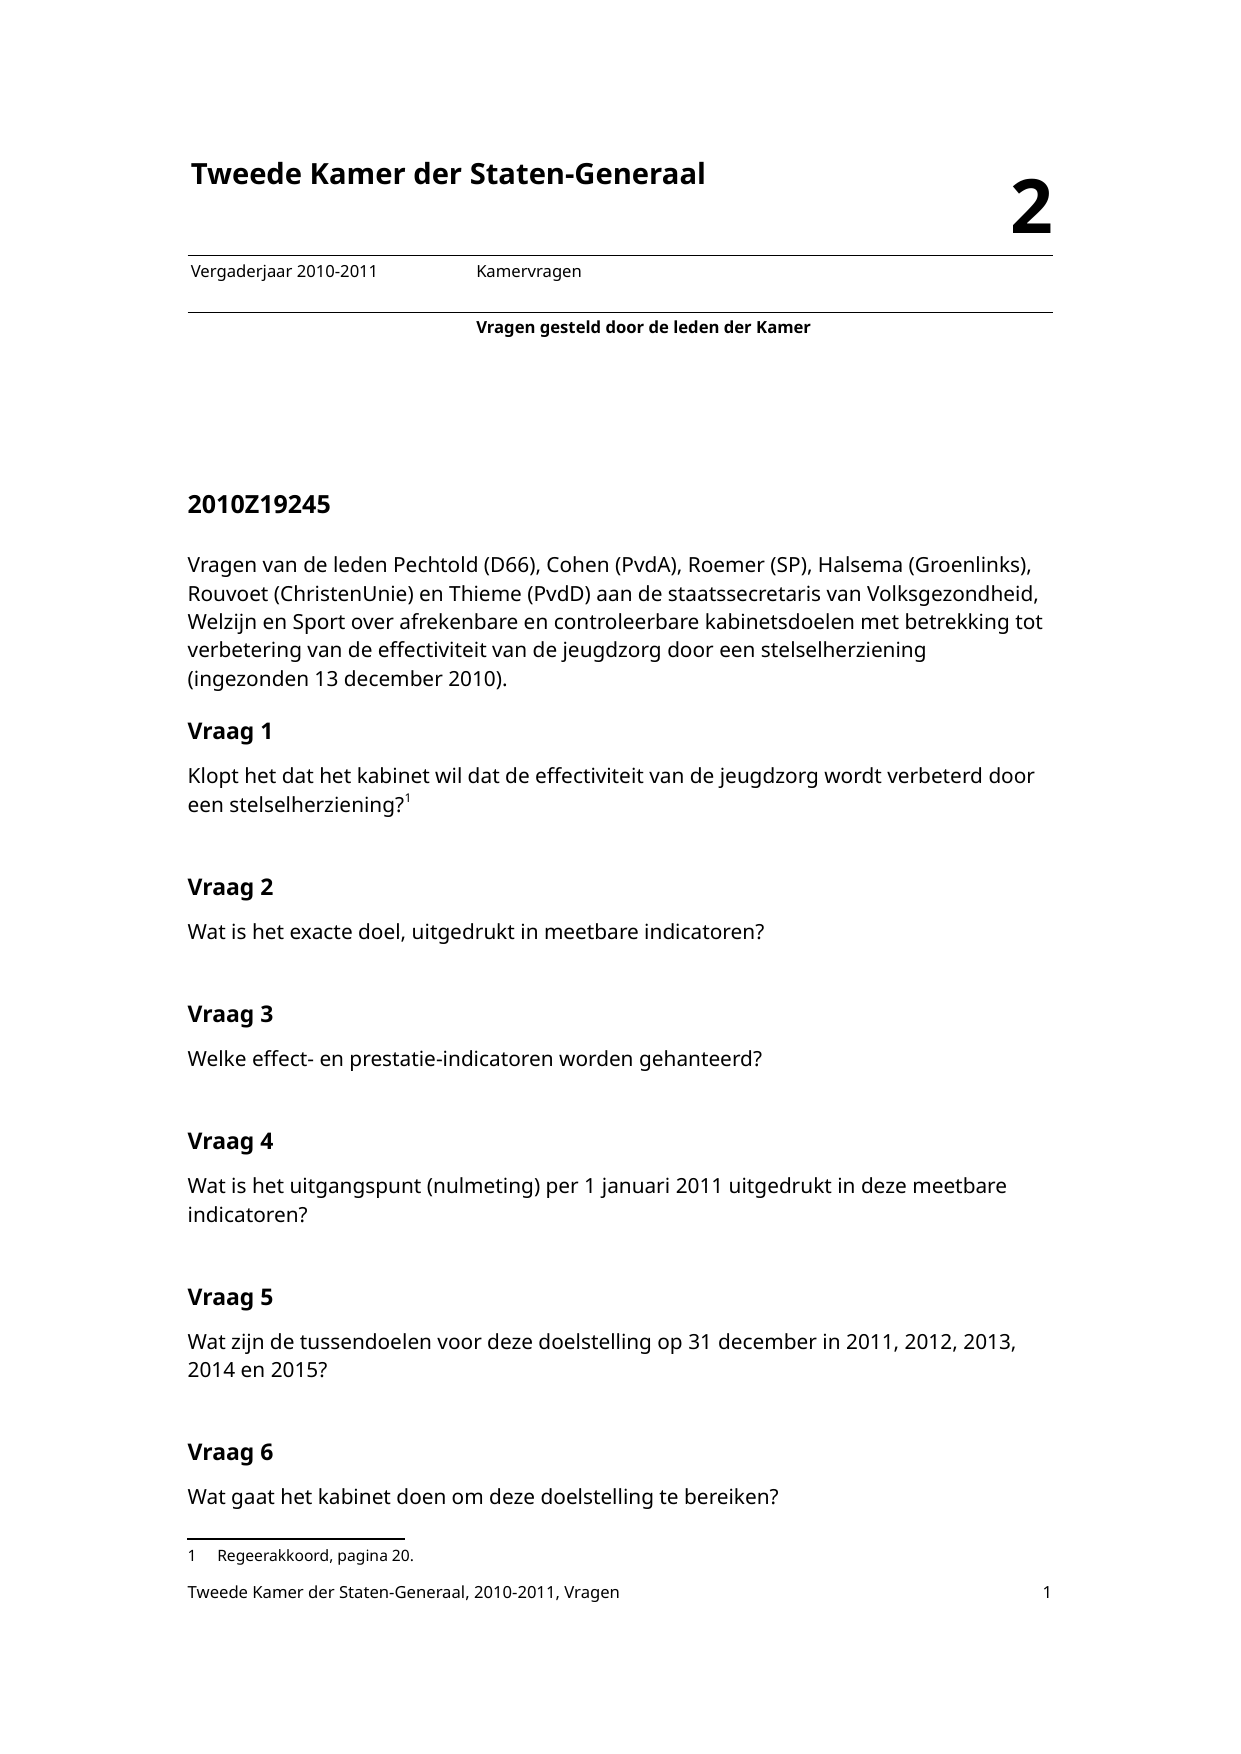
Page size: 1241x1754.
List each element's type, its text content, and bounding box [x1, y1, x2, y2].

table_cell Vragen gesteld door de leden der Kamer [473, 313, 1053, 339]
text Wat is het uitgangspunt (nulmeting) per 1 januari 2011 uitgedrukt in deze meetbare indicatoren? [187, 1171, 1053, 1228]
subtitle Vraag 1 [187, 715, 1053, 746]
text Vragen van de leden Pechtold (D66), Cohen (PvdA), Roemer (SP), Halsema (Groenlinks), Rouvoet (ChristenUnie) en Thieme (PvdD) aan de staatssecretaris van Volksgezondheid, Welzijn en Sport over afrekenbare en controleerbare kabinetsdoelen met betrekking tot verbetering van de effectiviteit van de jeugdzorg door een stelselherziening (ingezonden 13 december 2010). [187, 550, 1053, 692]
text 2010Z19245 [187, 487, 1053, 521]
table_header 2 [880, 150, 1053, 255]
subtitle Vraag 5 [187, 1281, 1053, 1312]
text Regeerakkoord, pagina 20. [187, 1538, 1053, 1566]
subtitle Vraag 6 [187, 1436, 1053, 1467]
table_cell Kamervragen [473, 256, 1053, 312]
table_cell [188, 313, 473, 339]
table_header Tweede Kamer der Staten-Generaal [188, 150, 879, 255]
table_cell Vergaderjaar 2010-2011 [188, 256, 473, 312]
subtitle Vraag 3 [187, 998, 1053, 1029]
text Wat zijn de tussendoelen voor deze doelstelling op 31 december in 2011, 2012, 2013, 2014 en 2015? [187, 1327, 1053, 1384]
subtitle Vraag 4 [187, 1125, 1053, 1156]
text Welke effect- en prestatie-indicatoren worden gehanteerd? [187, 1044, 1053, 1072]
subtitle Vraag 2 [187, 871, 1053, 902]
text Wat gaat het kabinet doen om deze doelstelling te bereiken? [187, 1482, 1053, 1511]
text Klopt het dat het kabinet wil dat de effectiviteit van de jeugdzorg wordt verbeterd door een stelselherziening? [187, 761, 1053, 818]
text Wat is het exacte doel, uitgedrukt in meetbare indicatoren? [187, 917, 1053, 945]
